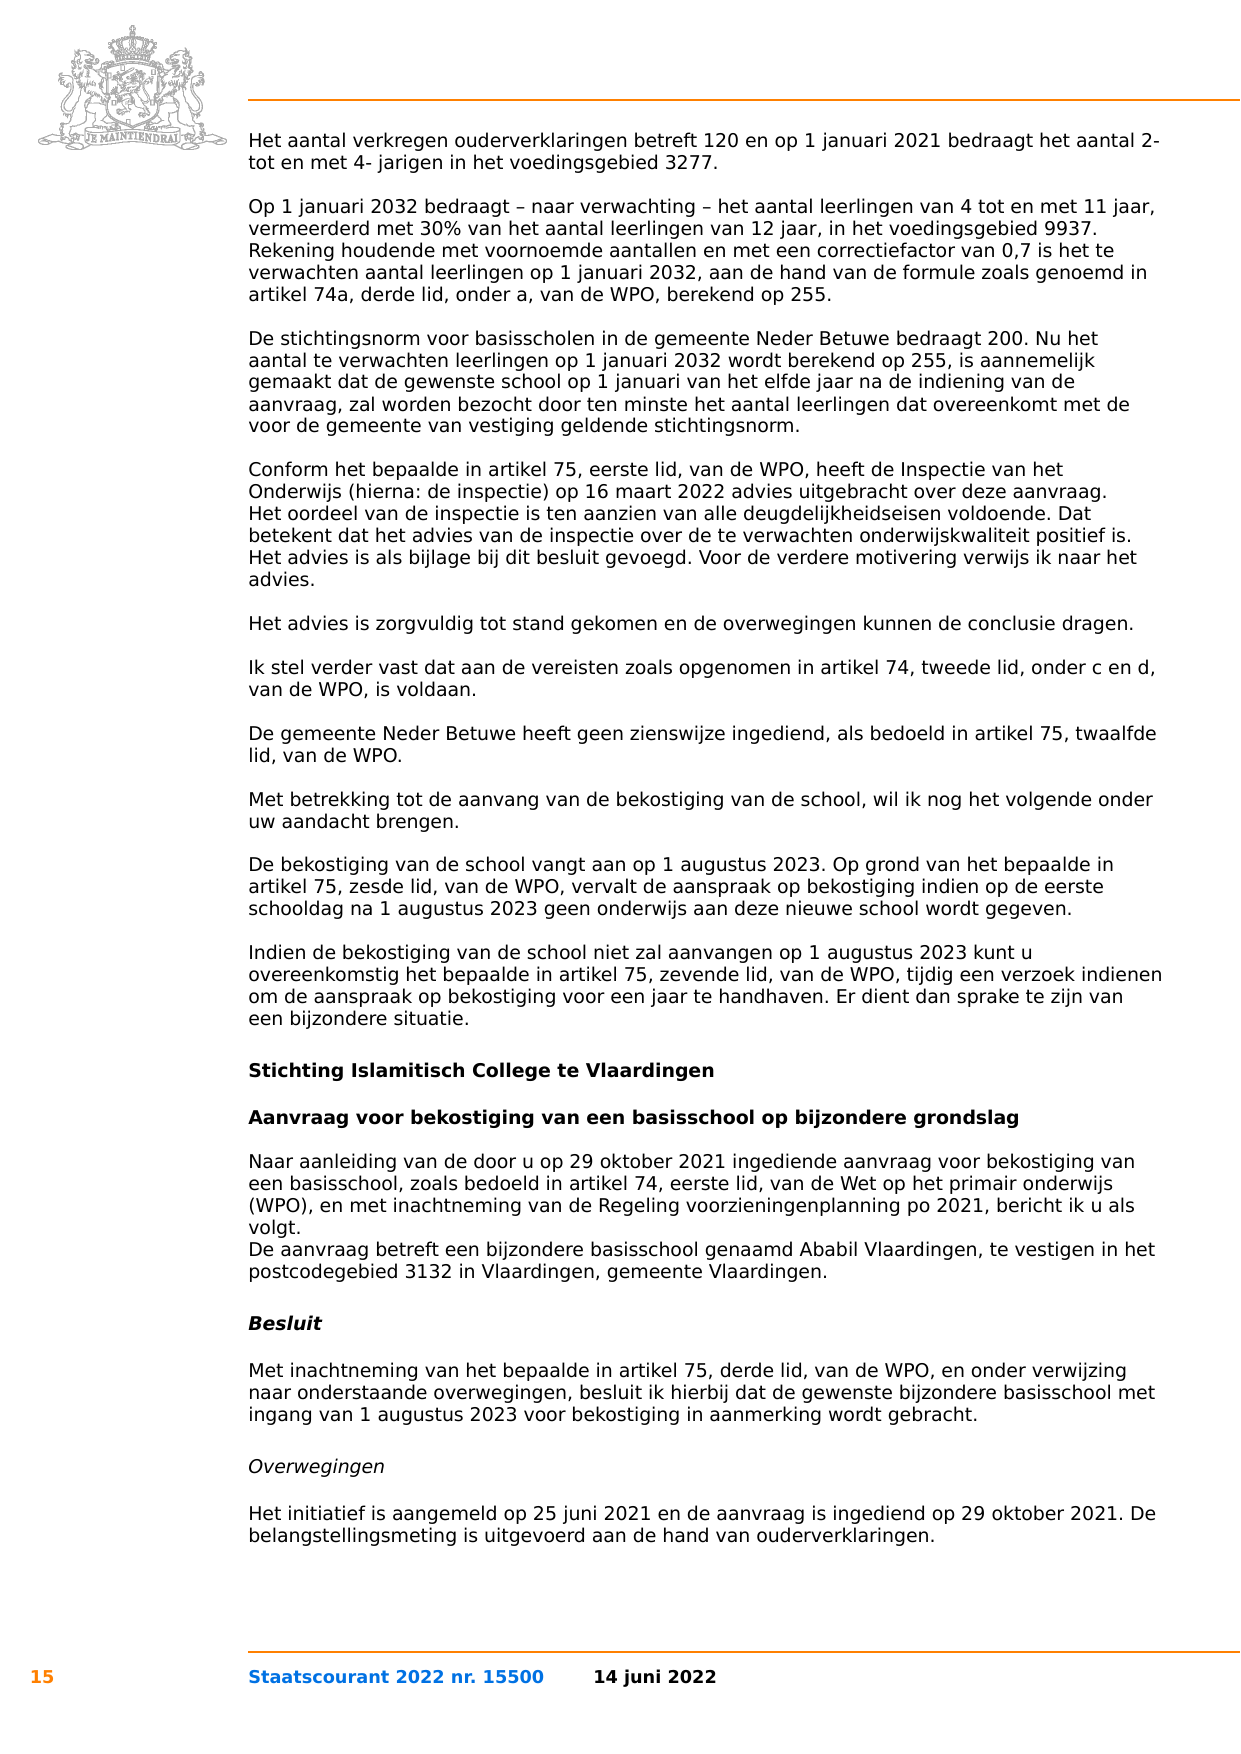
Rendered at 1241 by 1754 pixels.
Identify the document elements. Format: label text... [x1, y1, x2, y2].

text De aanvraag betreft een bijzondere basisschool genaamd Ababil Vlaardingen, te vestigen in het postcodegebied 3132 in Vlaardingen, gemeente Vlaardingen. [248, 1239, 1163, 1283]
text Het oordeel van de inspectie is ten aanzien van alle deugdelijkheidseisen voldoende. Dat betekent dat het advies van de inspectie over de te verwachten onderwijskwaliteit positief is. [248, 503, 1163, 547]
text Het advies is als bijlage bij dit besluit gevoegd. Voor de verdere motivering verwijs ik naar het advies. [248, 547, 1163, 591]
text De bekostiging van de school vangt aan op 1 augustus 2023. Op grond van het bepaalde in artikel 75, zesde lid, van de WPO, vervalt de aanspraak op bekostiging indien op de eerste schooldag na 1 augustus 2023 geen onderwijs aan deze nieuwe school wordt gegeven. [248, 854, 1163, 920]
text Op 1 januari 2032 bedraagt – naar verwachting – het aantal leerlingen van 4 tot en met 11 jaar, vermeerderd met 30% van het aantal leerlingen van 12 jaar, in het voedingsgebied 9937. [248, 196, 1163, 240]
subtitle Stichting Islamitisch College te Vlaardingen [248, 1060, 1163, 1082]
text Met betrekking tot de aanvang van de bekostiging van de school, wil ik nog het volgende onder uw aandacht brengen. [248, 788, 1163, 832]
text Het aantal verkregen ouderverklaringen betreft 120 en op 1 januari 2021 bedraagt het aantal 2- tot en met 4- jarigen in het voedingsgebied 3277. [248, 130, 1163, 174]
text Met inachtneming van het bepaalde in artikel 75, derde lid, van de WPO, en onder verwijzing naar onderstaande overwegingen, besluit ik hierbij dat de gewenste bijzondere basisschool met ingang van 1 augustus 2023 voor bekostiging in aanmerking wordt gebracht. [248, 1360, 1163, 1426]
text Naar aanleiding van de door u op 29 oktober 2021 ingediende aanvraag voor bekostiging van een basisschool, zoals bedoeld in artikel 74, eerste lid, van de Wet op het primair onderwijs (WPO), en met inachtneming van de Regeling voorzieningenplanning po 2021, bericht ik u als volgt. [248, 1151, 1163, 1239]
text Rekening houdende met voornoemde aantallen en met een correctiefactor van 0,7 is het te verwachten aantal leerlingen op 1 januari 2032, aan de hand van de formule zoals genoemd in artikel 74a, derde lid, onder a, van de WPO, berekend op 255. [248, 240, 1163, 306]
subtitle Overwegingen [248, 1456, 1163, 1478]
text Ik stel verder vast dat aan de vereisten zoals opgenomen in artikel 74, tweede lid, onder c en d, van de WPO, is voldaan. [248, 657, 1163, 701]
text De stichtingsnorm voor basisscholen in de gemeente Neder Betuwe bedraagt 200. Nu het aantal te verwachten leerlingen op 1 januari 2032 wordt berekend op 255, is aannemelijk gemaakt dat de gewenste school op 1 januari van het elfde jaar na de indiening van de aanvraag, zal worden bezocht door ten minste het aantal leerlingen dat overeenkomt met de voor de gemeente van vestiging geldende stichtingsnorm. [248, 327, 1163, 437]
picture [38, 25, 227, 150]
text Het initiatief is aangemeld op 25 juni 2021 en de aanvraag is ingediend op 29 oktober 2021. De belangstellingsmeting is uitgevoerd aan de hand van ouderverklaringen. [248, 1503, 1163, 1547]
text Indien de bekostiging van de school niet zal aanvangen op 1 augustus 2023 kunt u overeenkomstig het bepaalde in artikel 75, zevende lid, van de WPO, tijdig een verzoek indienen om de aanspraak op bekostiging voor een jaar te handhaven. Er dient dan sprake te zijn van een bijzondere situatie. [248, 942, 1163, 1030]
text Aanvraag voor bekostiging van een basisschool op bijzondere grondslag [248, 1107, 1163, 1129]
text Het advies is zorgvuldig tot stand gekomen en de overwegingen kunnen de conclusie dragen. [248, 613, 1163, 635]
text De gemeente Neder Betuwe heeft geen zienswijze ingediend, als bedoeld in artikel 75, twaalfde lid, van de WPO. [248, 723, 1163, 767]
subtitle Besluit [248, 1313, 1163, 1335]
text Conform het bepaalde in artikel 75, eerste lid, van de WPO, heeft de Inspectie van het Onderwijs (hierna: de inspectie) op 16 maart 2022 advies uitgebracht over deze aanvraag. [248, 459, 1163, 503]
